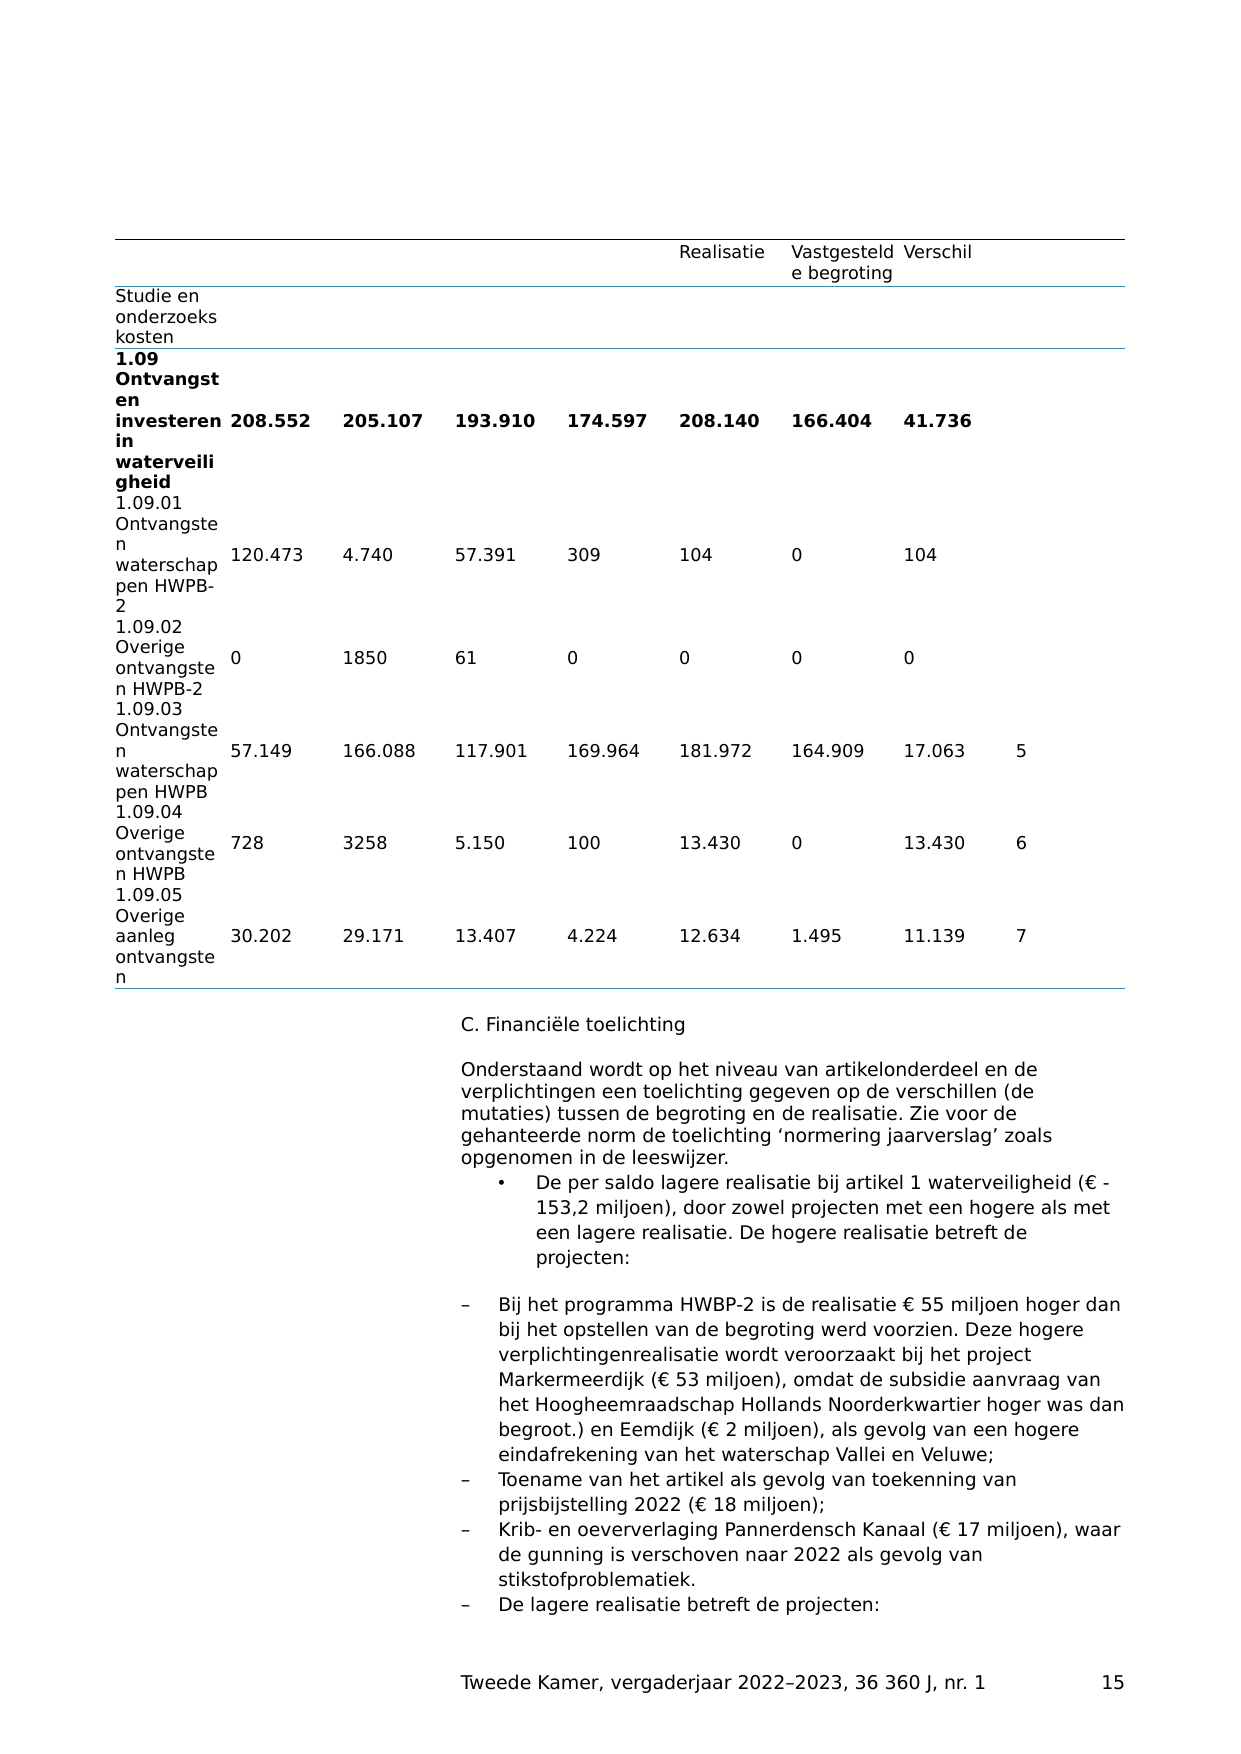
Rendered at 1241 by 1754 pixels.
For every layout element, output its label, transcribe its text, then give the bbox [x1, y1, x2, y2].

table_cell [1013, 617, 1125, 699]
table_cell [115, 240, 227, 286]
table_cell 17.063 [900, 699, 1013, 802]
table_cell 41.736 [900, 349, 1013, 493]
table_cell 166.088 [340, 699, 452, 802]
table_cell 11.139 [900, 885, 1013, 988]
table_cell 5 [1013, 699, 1125, 802]
table_cell 4.740 [340, 493, 452, 617]
table_cell 100 [564, 803, 676, 885]
table_cell 30.202 [227, 885, 339, 988]
table_cell 166.404 [788, 349, 900, 493]
table_cell 1850 [340, 617, 452, 699]
table_cell 120.473 [227, 493, 339, 617]
table_cell 117.901 [452, 699, 564, 802]
table_cell 13.407 [452, 885, 564, 988]
table_cell 0 [676, 617, 788, 699]
table_cell 728 [227, 803, 339, 885]
table_cell 7 [1013, 885, 1125, 988]
table_cell [564, 240, 676, 286]
table_cell [1013, 240, 1125, 286]
table_cell 205.107 [340, 349, 452, 493]
table_cell [1013, 493, 1125, 617]
table_cell [900, 287, 1013, 348]
table_cell 1.09.03 Ontvangsten waterschappen HWPB [115, 699, 227, 802]
table_cell 0 [900, 617, 1013, 699]
table_cell [340, 287, 452, 348]
table_cell 61 [452, 617, 564, 699]
table_cell 3258 [340, 803, 452, 885]
table_cell 0 [788, 493, 900, 617]
table_cell [227, 287, 339, 348]
table_cell [452, 287, 564, 348]
table_cell Verschil [900, 240, 1013, 286]
table_cell [564, 287, 676, 348]
table_cell 13.430 [676, 803, 788, 885]
table_cell Studie en onderzoekskosten [115, 287, 227, 348]
table_cell 0 [788, 803, 900, 885]
table_cell 1.09.02 Overige ontvangsten HWPB-2 [115, 617, 227, 699]
table_cell 104 [900, 493, 1013, 617]
table_cell 174.597 [564, 349, 676, 493]
list De per saldo lagere realisatie bij artikel 1 waterveiligheid (€ -153,2 miljoen), door zowel projecten met een hogere als met een lagere realisatie. De hogere realisatie betreft de projecten: [498, 1169, 1125, 1269]
table_cell 57.149 [227, 699, 339, 802]
list De lagere realisatie betreft de projecten: [461, 1591, 1125, 1616]
table_cell 0 [788, 617, 900, 699]
table_cell 181.972 [676, 699, 788, 802]
table_cell 0 [227, 617, 339, 699]
table_cell 12.634 [676, 885, 788, 988]
table_cell 0 [564, 617, 676, 699]
table_cell 208.140 [676, 349, 788, 493]
table_cell [227, 240, 339, 286]
table_cell [676, 287, 788, 348]
table_cell 1.09.01 Ontvangsten waterschappen HWPB-2 [115, 493, 227, 617]
table_header Tabel 4 Budgettaire gevolgen van de uitvoering artikel 1 Investeren in waterveiligheid (bedragen x € 1.000) [115, 191, 1125, 239]
table_cell 1.09 Ontvangsten investeren in waterveiligheid [115, 349, 227, 493]
table_cell 29.171 [340, 885, 452, 988]
list Bij het programma HWBP-2 is de realisatie € 55 miljoen hoger dan bij het opstellen van de begroting werd voorzien. Deze hogere verplichtingenrealisatie wordt veroorzaakt bij het project Markermeerdijk (€ 53 miljoen), omdat de subsidie aanvraag van het Hoogheemraadschap Hollands Noorderkwartier hoger was dan begroot.) en Eemdijk (€ 2 miljoen), als gevolg van een hogere eindafrekening van het waterschap Vallei en Veluwe; [461, 1291, 1125, 1466]
table_cell 164.909 [788, 699, 900, 802]
table_cell Vastgestelde begroting [788, 240, 900, 286]
table_cell [1013, 287, 1125, 348]
table_cell 1.09.04 Overige ontvangsten HWPB [115, 803, 227, 885]
table_cell Realisatie [676, 240, 788, 286]
table_cell 193.910 [452, 349, 564, 493]
list Toename van het artikel als gevolg van toekenning van prijsbijstelling 2022 (€ 18 miljoen); [461, 1466, 1125, 1516]
table_cell [788, 287, 900, 348]
table_cell 169.964 [564, 699, 676, 802]
table_cell [340, 240, 452, 286]
table_cell 13.430 [900, 803, 1013, 885]
title C. Financiële toelichting [461, 1013, 1125, 1036]
table_cell 1.495 [788, 885, 900, 988]
table_cell 6 [1013, 803, 1125, 885]
list Krib- en oeververlaging Pannerdensch Kanaal (€ 17 miljoen), waar de gunning is verschoven naar 2022 als gevolg van stikstofproblematiek. [461, 1516, 1125, 1591]
text Onderstaand wordt op het niveau van artikelonderdeel en de verplichtingen een toelichting gegeven op de verschillen (de mutaties) tussen de begroting en de realisatie. Zie voor de gehanteerde norm de toelichting ‘normering jaarverslag’ zoals opgenomen in de leeswijzer. [461, 1059, 1125, 1169]
table_cell 1.09.05 Overige aanleg ontvangsten [115, 885, 227, 988]
table_cell [1013, 349, 1125, 493]
table_cell 309 [564, 493, 676, 617]
table_cell 208.552 [227, 349, 339, 493]
table_cell [452, 240, 564, 286]
table_cell 4.224 [564, 885, 676, 988]
table_cell 57.391 [452, 493, 564, 617]
table_cell 104 [676, 493, 788, 617]
table_cell 5.150 [452, 803, 564, 885]
